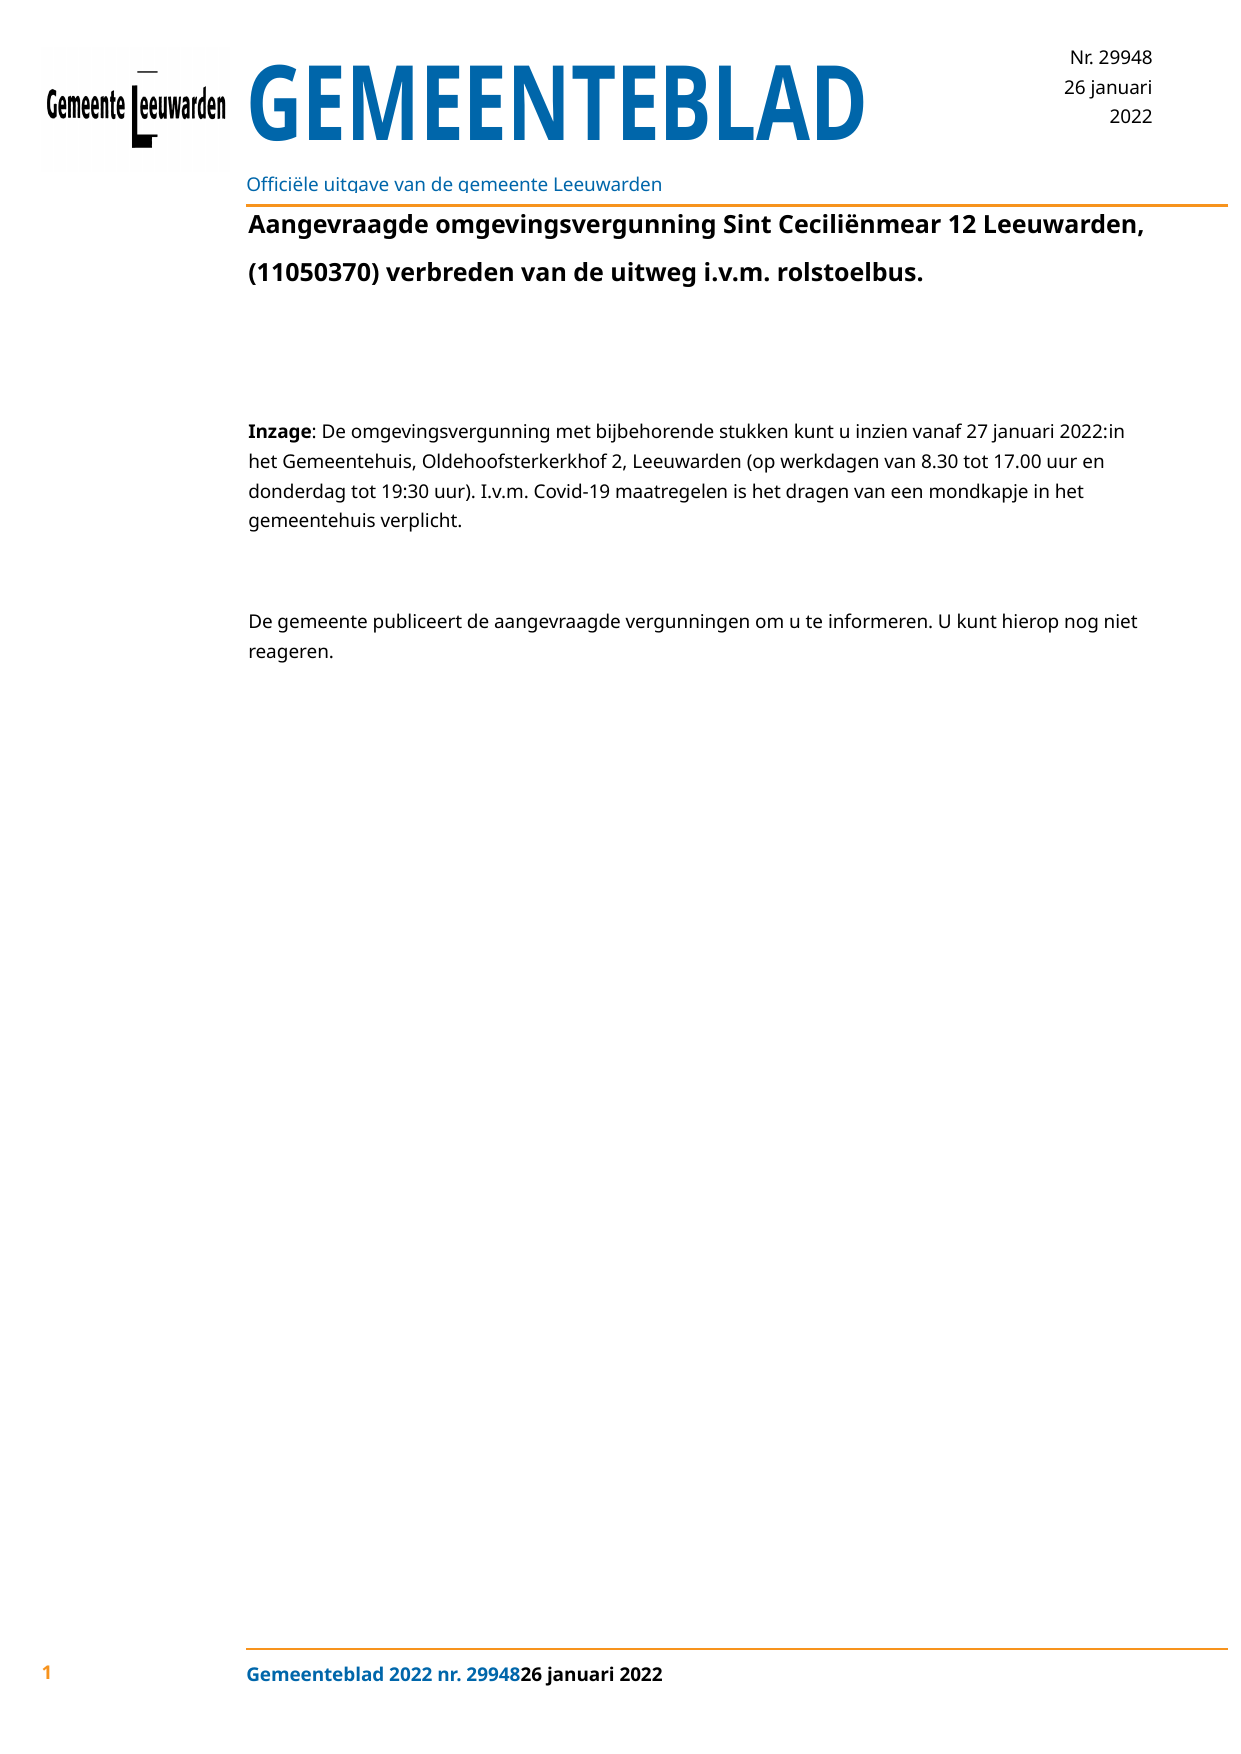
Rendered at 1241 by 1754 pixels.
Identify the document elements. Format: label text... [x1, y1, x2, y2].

picture [41, 47, 231, 172]
text Inzage: De omgevingsvergunning met bijbehorende stukken kunt u inzien vanaf 27 januari 2022:in het Gemeentehuis, Oldehoofsterkerkhof 2, Leeuwarden (op werkdagen van 8.30 tot 17.00 uur en donderdag tot 19:30 uur). I.v.m. Covid-19 maatregelen is het dragen van een mondkapje in het gemeentehuis verplicht. [248, 419, 1152, 533]
text Aangevraagde omgevingsvergunning Sint Ceciliënmear 12 Leeuwarden, (11050370) verbreden van de uitweg i.v.m. rolstoelbus. [248, 207, 1152, 288]
text De gemeente publiceert de aangevraagde vergunningen om u te informeren. U kunt hierop nog niet reageren. [248, 608, 1152, 664]
